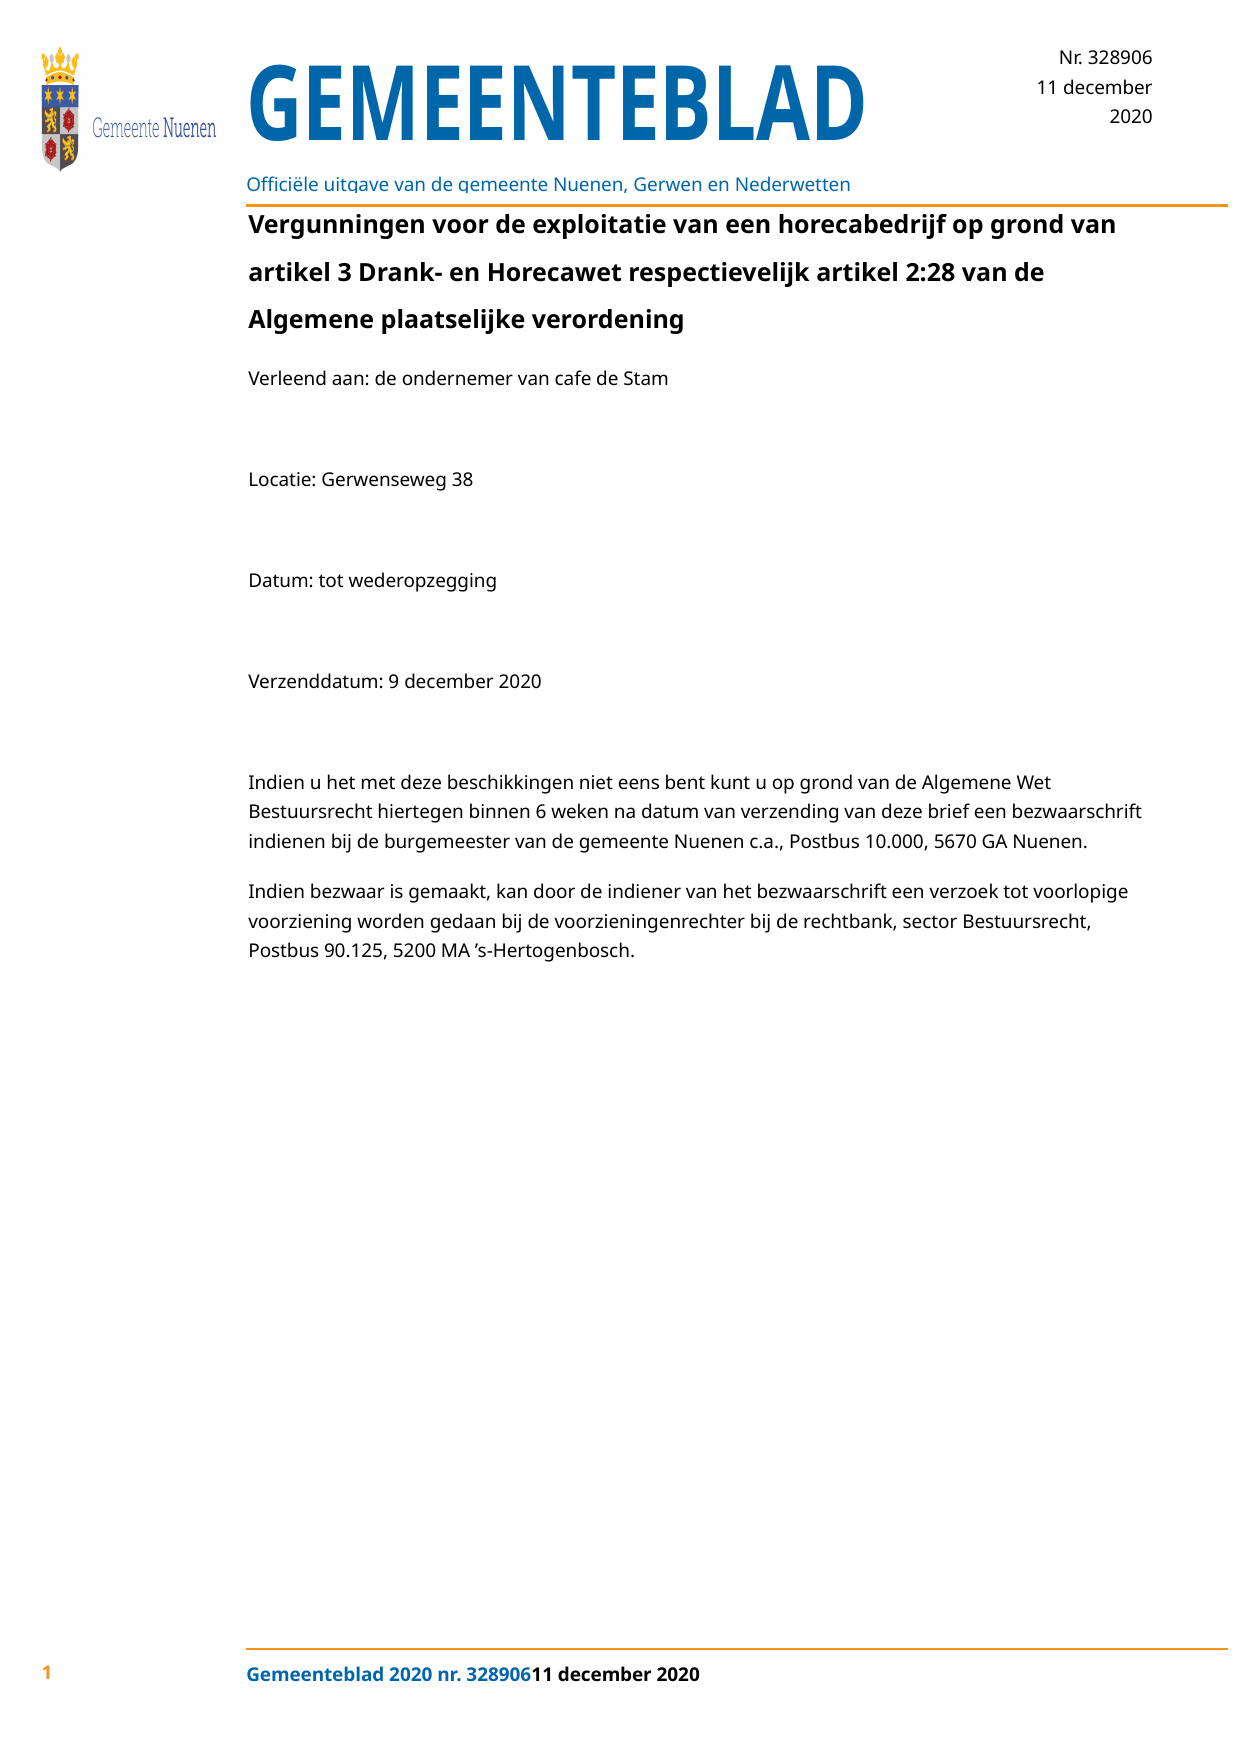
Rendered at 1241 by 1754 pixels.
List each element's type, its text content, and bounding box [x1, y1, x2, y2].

text Verzenddatum: 9 december 2020 [248, 668, 1152, 694]
picture [41, 47, 231, 172]
text Indien bezwaar is gemaakt, kan door de indiener van het bezwaarschrift een verzoek tot voorlopige voorziening worden gedaan bij de voorzieningenrechter bij de rechtbank, sector Bestuursrecht, Postbus 90.125, 5200 MA ’s-Hertogenbosch. [248, 878, 1152, 963]
text Datum: tot wederopzegging [248, 567, 1152, 593]
text Vergunningen voor de exploitatie van een horecabedrijf op grond van artikel 3 Drank- en Horecawet respectievelijk artikel 2:28 van de Algemene plaatselijke verordening [248, 207, 1152, 336]
text Verleend aan: de ondernemer van cafe de Stam [248, 366, 1152, 391]
text Indien u het met deze beschikkingen niet eens bent kunt u op grond van de Algemene Wet Bestuursrecht hiertegen binnen 6 weken na datum van verzending van deze brief een bezwaarschrift indienen bij de burgemeester van de gemeente Nuenen c.a., Postbus 10.000, 5670 GA Nuenen. [248, 769, 1152, 854]
text Locatie: Gerwenseweg 38 [248, 466, 1152, 492]
